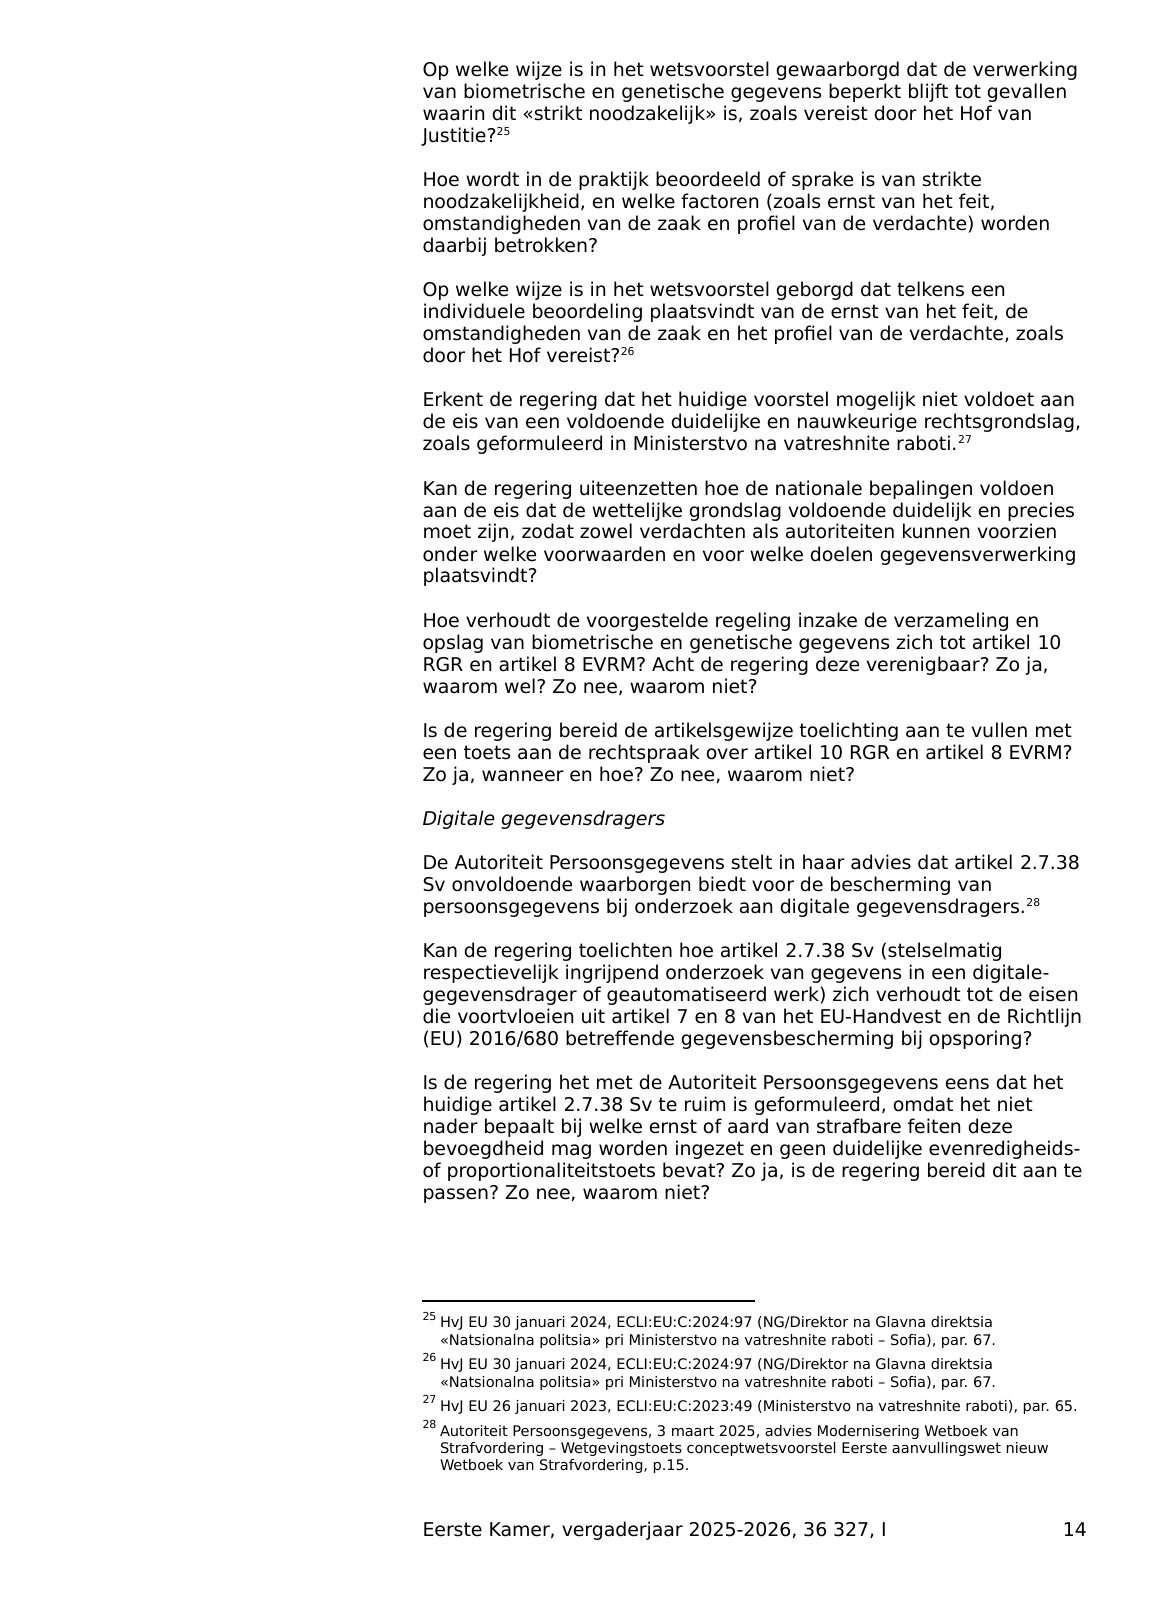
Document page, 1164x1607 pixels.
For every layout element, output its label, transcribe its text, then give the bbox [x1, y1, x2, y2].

text Is de regering het met de Autoriteit Persoonsgegevens eens dat het huidige artikel 2.7.38 Sv te ruim is geformuleerd, omdat het niet nader bepaalt bij welke ernst of aard van strafbare feiten deze bevoegdheid mag worden ingezet en geen duidelijke evenredigheids- of proportionaliteitstoets bevat? Zo ja, is de regering bereid dit aan te passen? Zo nee, waarom niet? [422, 1072, 1087, 1204]
text Hoe verhoudt de voorgestelde regeling inzake de verzameling en opslag van biometrische en genetische gegevens zich tot artikel 10 RGR en artikel 8 EVRM? Acht de regering deze verenigbaar? Zo ja, waarom wel? Zo nee, waarom niet? [422, 609, 1087, 697]
text HvJ EU 30 januari 2024, ECLI:EU:C:2024:97 (NG/Direktor na Glavna direktsia «Natsionalna politsia» pri Ministerstvo na vatreshnite raboti – Sofia), par. 67. [422, 1310, 1087, 1349]
subtitle Digitale gegevensdragers [422, 808, 1087, 830]
text Kan de regering uiteenzetten hoe de nationale bepalingen voldoen aan de eis dat de wettelijke grondslag voldoende duidelijk en precies moet zijn, zodat zowel verdachten als autoriteiten kunnen voorzien onder welke voorwaarden en voor welke doelen gegevensverwerking plaatsvindt? [422, 477, 1087, 587]
text De Autoriteit Persoonsgegevens stelt in haar advies dat artikel 2.7.38 Sv onvoldoende waarborgen biedt voor de bescherming van persoonsgegevens bij onderzoek aan digitale gegevensdragers. [422, 852, 1087, 918]
text Autoriteit Persoonsgegevens, 3 maart 2025, advies Modernisering Wetboek van Strafvordering – Wetgevingstoets conceptwetsvoorstel Eerste aanvullingswet nieuw Wetboek van Strafvordering, p.15. [422, 1418, 1087, 1474]
text Erkent de regering dat het huidige voorstel mogelijk niet voldoet aan de eis van een voldoende duidelijke en nauwkeurige rechtsgrondslag, zoals geformuleerd in Ministerstvo na vatreshnite raboti. [422, 389, 1087, 455]
text Hoe wordt in de praktijk beoordeeld of sprake is van strikte noodzakelijkheid, en welke factoren (zoals ernst van het feit, omstandigheden van de zaak en profiel van de verdachte) worden daarbij betrokken? [422, 169, 1087, 257]
text Is de regering bereid de artikelsgewijze toelichting aan te vullen met een toets aan de rechtspraak over artikel 10 RGR en artikel 8 EVRM? Zo ja, wanneer en hoe? Zo nee, waarom niet? [422, 720, 1087, 786]
text HvJ EU 30 januari 2024, ECLI:EU:C:2024:97 (NG/Direktor na Glavna direktsia «Natsionalna politsia» pri Ministerstvo na vatreshnite raboti – Sofia), par. 67. [422, 1352, 1087, 1391]
text Op welke wijze is in het wetsvoorstel geborgd dat telkens een individuele beoordeling plaatsvindt van de ernst van het feit, de omstandigheden van de zaak en het profiel van de verdachte, zoals door het Hof vereist? [422, 279, 1087, 367]
text Kan de regering toelichten hoe artikel 2.7.38 Sv (stelselmatig respectievelijk ingrijpend onderzoek van gegevens in een digitale-gegevensdrager of geautomatiseerd werk) zich verhoudt tot de eisen die voortvloeien uit artikel 7 en 8 van het EU-Handvest en de Richtlijn (EU) 2016/680 betreffende gegevensbescherming bij opsporing? [422, 940, 1087, 1050]
text Op welke wijze is in het wetsvoorstel gewaarborgd dat de verwerking van biometrische en genetische gegevens beperkt blijft tot gevallen waarin dit «strikt noodzakelijk» is, zoals vereist door het Hof van Justitie? [422, 59, 1087, 147]
text HvJ EU 26 januari 2023, ECLI:EU:C:2023:49 (Ministerstvo na vatreshnite raboti), par. 65. [422, 1393, 1087, 1416]
